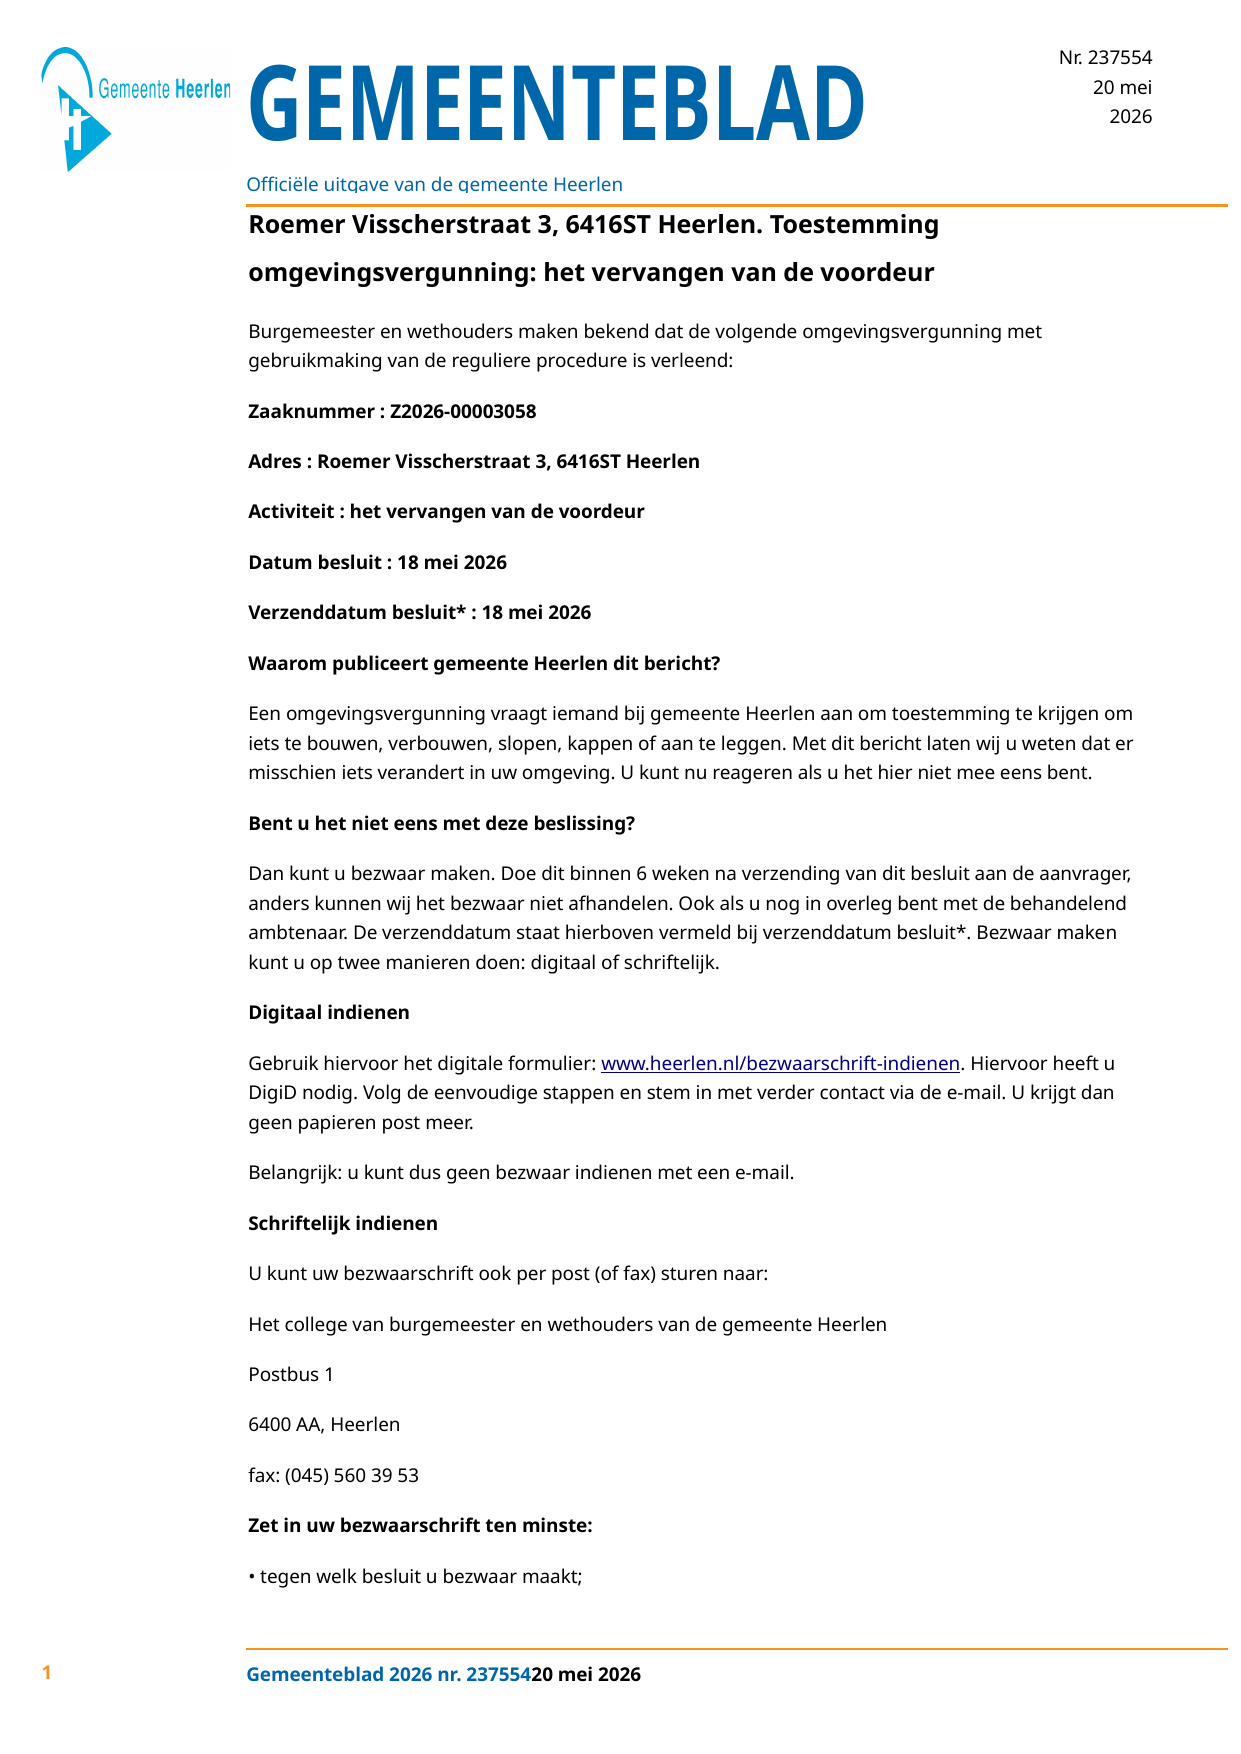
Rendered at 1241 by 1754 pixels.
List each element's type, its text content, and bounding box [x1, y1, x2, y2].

text Adres : Roemer Visscherstraat 3, 6416ST Heerlen [248, 448, 1152, 474]
text U kunt uw bezwaarschrift ook per post (of fax) sturen naar: [248, 1260, 1152, 1286]
text Roemer Visscherstraat 3, 6416ST Heerlen. Toestemming omgevingsvergunning: het vervangen van de voordeur [248, 207, 1152, 288]
text Waarom publiceert gemeente Heerlen dit bericht? [248, 650, 1152, 676]
text Gebruik hiervoor het digitale formulier: www.heerlen.nl/bezwaarschrift-indienen. Hiervoor heeft u DigiD nodig. Volg de eenvoudige stappen en stem in met verder contact via de e-mail. U krijgt dan geen papieren post meer. [248, 1050, 1152, 1135]
text Datum besluit : 18 mei 2026 [248, 549, 1152, 575]
text Zaaknummer : Z2026-00003058 [248, 398, 1152, 424]
text Dan kunt u bezwaar maken. Doe dit binnen 6 weken na verzending van dit besluit aan de aanvrager, anders kunnen wij het bezwaar niet afhandelen. Ook als u nog in overleg bent met de behandelend ambtenaar. De verzenddatum staat hierboven vermeld bij verzenddatum besluit*. Bezwaar maken kunt u op twee manieren doen: digitaal of schriftelijk. [248, 860, 1152, 975]
text • tegen welk besluit u bezwaar maakt; [248, 1563, 1152, 1589]
text fax: (045) 560 39 53 [248, 1462, 1152, 1488]
text Een omgevingsvergunning vraagt iemand bij gemeente Heerlen aan om toestemming te krijgen om iets te bouwen, verbouwen, slopen, kappen of aan te leggen. Met dit bericht laten wij u weten dat er misschien iets verandert in uw omgeving. U kunt nu reageren als u het hier niet mee eens bent. [248, 700, 1152, 785]
text Activiteit : het vervangen van de voordeur [248, 499, 1152, 524]
text Zet in uw bezwaarschrift ten minste: [248, 1512, 1152, 1538]
text Bent u het niet eens met deze beslissing? [248, 810, 1152, 836]
picture [41, 47, 231, 172]
text Digitaal indienen [248, 999, 1152, 1025]
text Verzenddatum besluit* : 18 mei 2026 [248, 599, 1152, 625]
text 6400 AA, Heerlen [248, 1412, 1152, 1437]
text Schriftelijk indienen [248, 1210, 1152, 1236]
text Postbus 1 [248, 1361, 1152, 1387]
text Het college van burgemeester en wethouders van de gemeente Heerlen [248, 1311, 1152, 1337]
picture [41, 47, 59, 70]
text Belangrijk: u kunt dus geen bezwaar indienen met een e-mail. [248, 1159, 1152, 1185]
text Burgemeester en wethouders maken bekend dat de volgende omgevingsvergunning met gebruikmaking van de reguliere procedure is verleend: [248, 318, 1152, 373]
